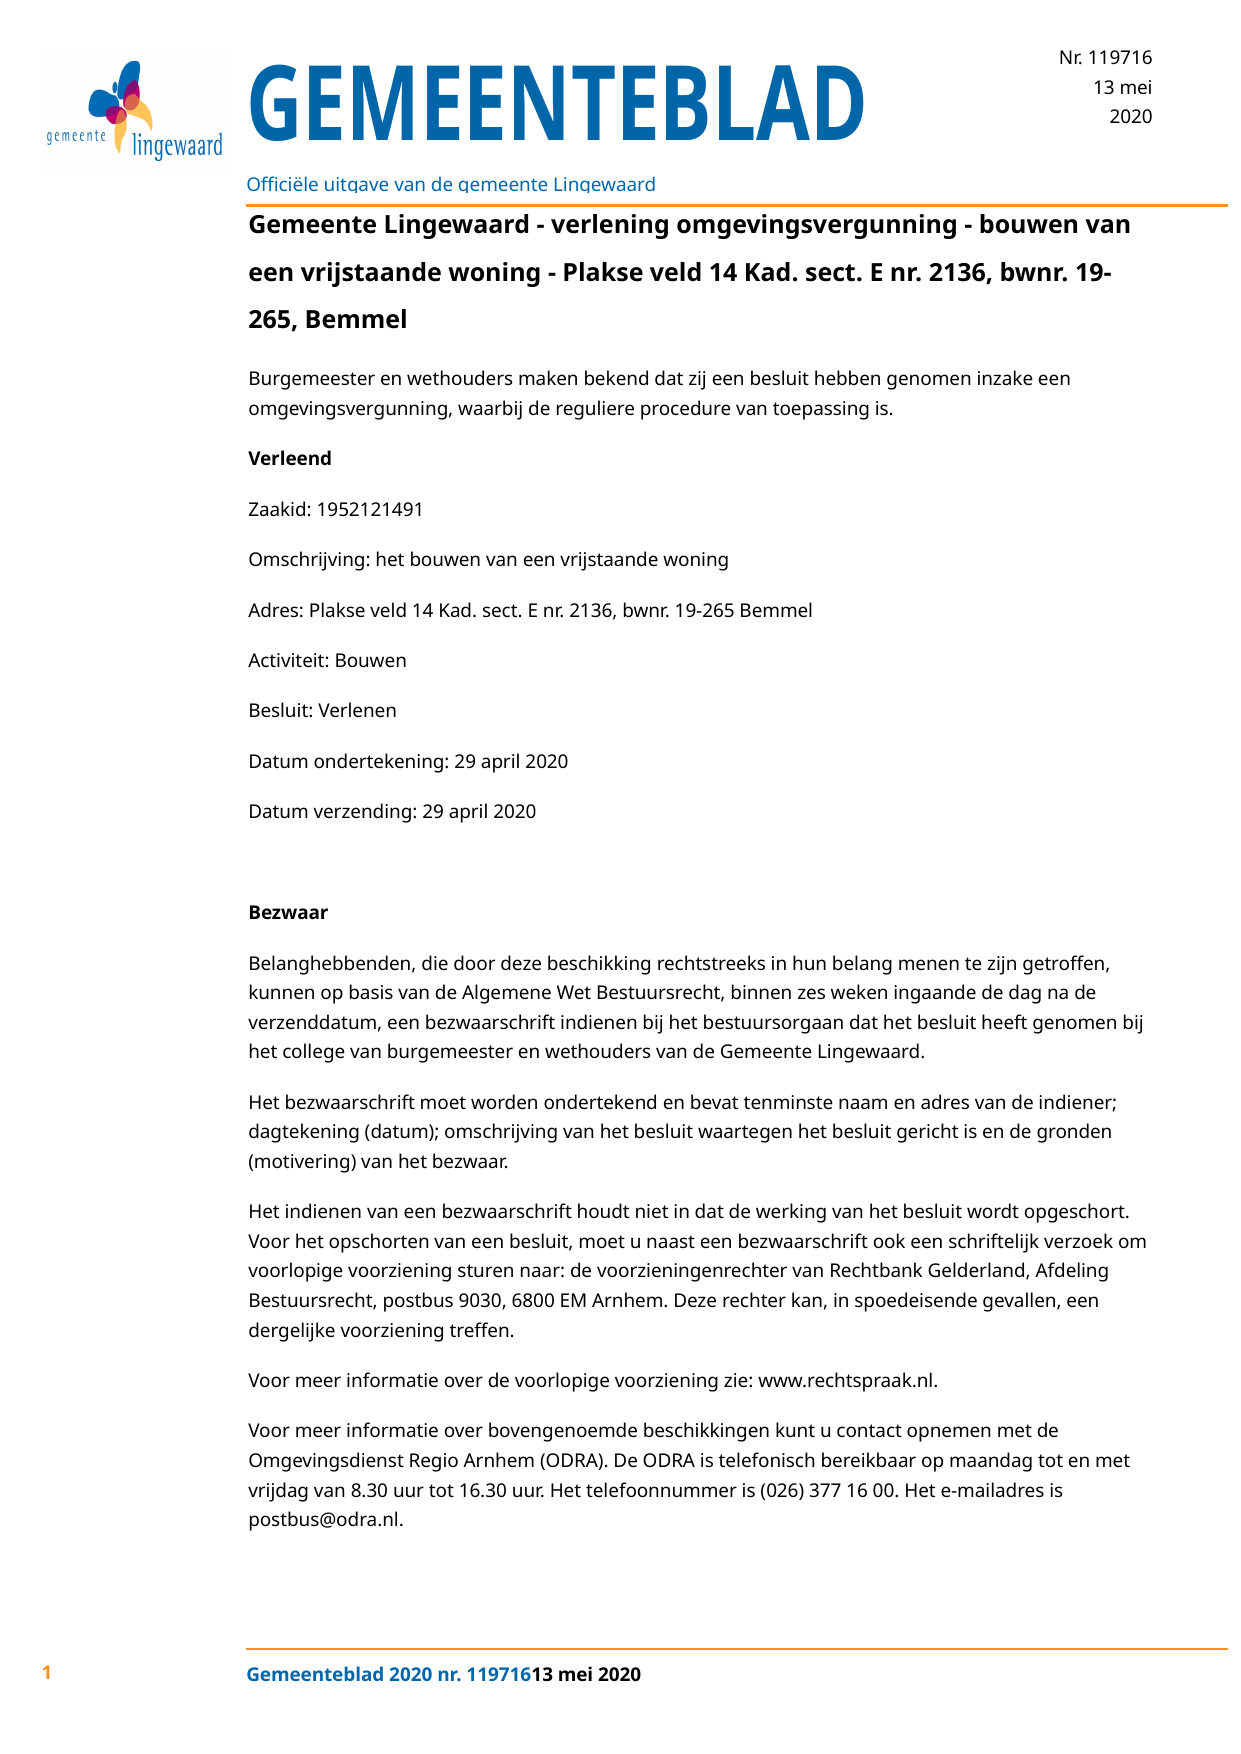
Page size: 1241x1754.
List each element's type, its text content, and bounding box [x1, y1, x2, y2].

text Datum verzending: 29 april 2020 [248, 798, 1152, 824]
text Zaakid: 1952121491 [248, 496, 1152, 522]
text Belanghebbenden, die door deze beschikking rechtstreeks in hun belang menen te zijn getroffen, kunnen op basis van de Algemene Wet Bestuursrecht, binnen zes weken ingaande de dag na de verzenddatum, een bezwaarschrift indienen bij het bestuursorgaan dat het besluit heeft genomen bij het college van burgemeester en wethouders van de Gemeente Lingewaard. [248, 950, 1152, 1064]
text Adres: Plakse veld 14 Kad. sect. E nr. 2136, bwnr. 19-265 Bemmel [248, 597, 1152, 622]
text Burgemeester en wethouders maken bekend dat zij een besluit hebben genomen inzake een omgevingsvergunning, waarbij de reguliere procedure van toepassing is. [248, 366, 1152, 421]
text Voor meer informatie over bovengenoemde beschikkingen kunt u contact opnemen met de Omgevingsdienst Regio Arnhem (ODRA). De ODRA is telefonisch bereikbaar op maandag tot en met vrijdag van 8.30 uur tot 16.30 uur. Het telefoonnummer is (026) 377 16 00. Het e-mailadres is postbus@odra.nl. [248, 1418, 1152, 1532]
text Het indienen van een bezwaarschrift houdt niet in dat de werking van het besluit wordt opgeschort. Voor het opschorten van een besluit, moet u naast een bezwaarschrift ook een schriftelijk verzoek om voorlopige voorziening sturen naar: de voorzieningenrechter van Rechtbank Gelderland, Afdeling Bestuursrecht, postbus 9030, 6800 EM Arnhem. Deze rechter kan, in spoedeisende gevallen, een dergelijke voorziening treffen. [248, 1198, 1152, 1342]
text Omschrijving: het bouwen van een vrijstaande woning [248, 546, 1152, 572]
text Bezwaar [248, 899, 1152, 925]
text Gemeente Lingewaard - verlening omgevingsvergunning - bouwen van een vrijstaande woning - Plakse veld 14 Kad. sect. E nr. 2136, bwnr. 19-265, Bemmel [248, 207, 1152, 336]
text Verleend [248, 446, 1152, 471]
text Het bezwaarschrift moet worden ondertekend en bevat tenminste naam en adres van de indiener; dagtekening (datum); omschrijving van het besluit waartegen het besluit gericht is en de gronden (motivering) van het bezwaar. [248, 1089, 1152, 1174]
text Besluit: Verlenen [248, 698, 1152, 723]
text Voor meer informatie over de voorlopige voorziening zie: www.rechtspraak.nl. [248, 1367, 1152, 1393]
text Datum ondertekening: 29 april 2020 [248, 748, 1152, 774]
text Activiteit: Bouwen [248, 647, 1152, 673]
picture [41, 47, 231, 172]
